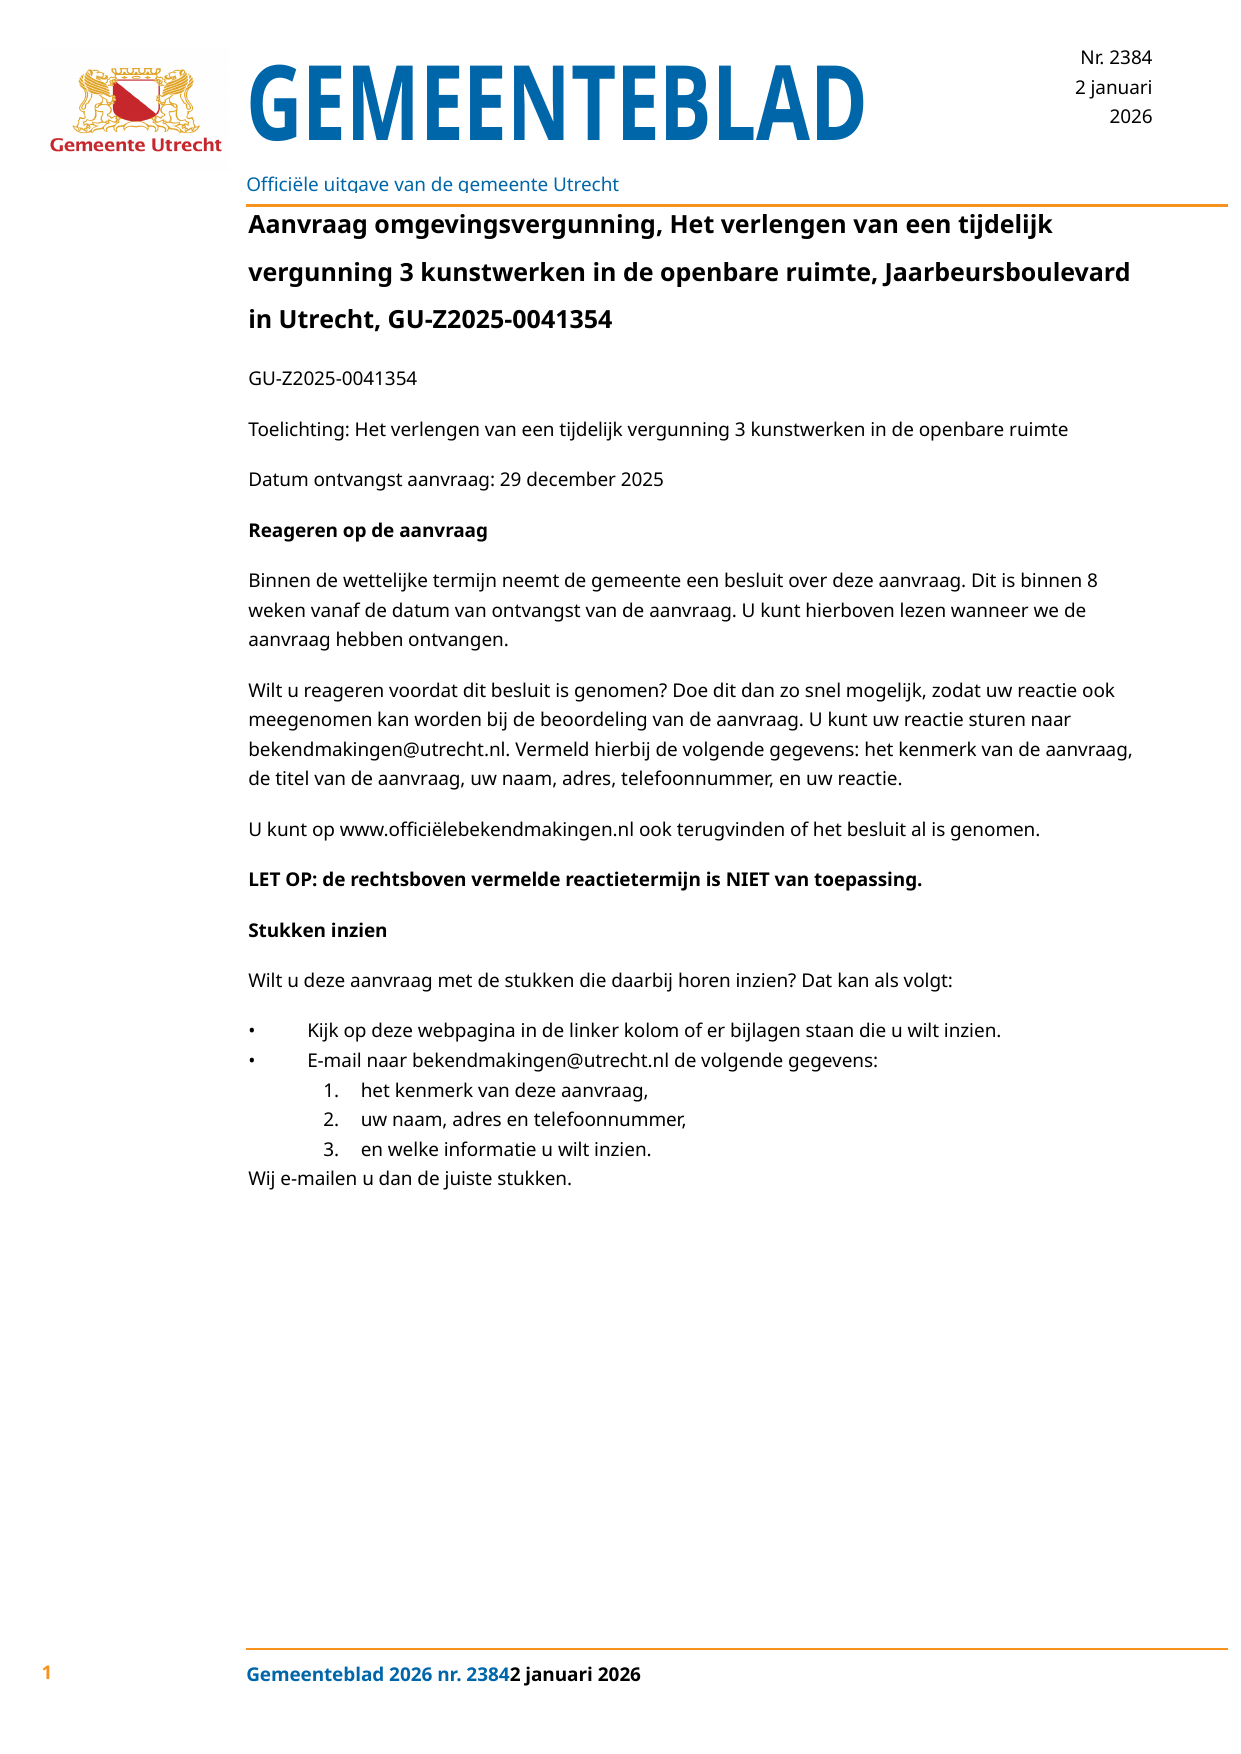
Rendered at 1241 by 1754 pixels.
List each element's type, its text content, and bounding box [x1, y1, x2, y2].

text Toelichting: Het verlengen van een tijdelijk vergunning 3 kunstwerken in de openbare ruimte [248, 416, 1152, 442]
text LET OP: de rechtsboven vermelde reactietermijn is NIET van toepassing. [248, 866, 1152, 892]
text Binnen de wettelijke termijn neemt de gemeente een besluit over deze aanvraag. Dit is binnen 8 weken vanaf de datum van ontvangst van de aanvraag. U kunt hierboven lezen wanneer we de aanvraag hebben ontvangen. [248, 567, 1152, 652]
text Wij e-mailen u dan de juiste stukken. [248, 1166, 1152, 1191]
text Wilt u deze aanvraag met de stukken die daarbij horen inzien? Dat kan als volgt: [248, 967, 1152, 993]
text Stukken inzien [248, 917, 1152, 942]
text Aanvraag omgevingsvergunning, Het verlengen van een tijdelijk vergunning 3 kunstwerken in de openbare ruimte, Jaarbeursboulevard in Utrecht, GU-Z2025-0041354 [248, 207, 1152, 336]
list uw naam, adres en telefoonnummer, [323, 1106, 1152, 1132]
list E-mail naar bekendmakingen@utrecht.nl de volgende gegevens: [248, 1047, 1152, 1073]
text Datum ontvangst aanvraag: 29 december 2025 [248, 466, 1152, 492]
list Kijk op deze webpagina in de linker kolom of er bijlagen staan die u wilt inzien. [248, 1018, 1152, 1043]
list en welke informatie u wilt inzien. [323, 1136, 1152, 1162]
text U kunt op www.officiëlebekendmakingen.nl ook terugvinden of het besluit al is genomen. [248, 816, 1152, 842]
text GU-Z2025-0041354 [248, 366, 1152, 391]
text Reageren op de aanvraag [248, 517, 1152, 542]
picture [41, 47, 231, 172]
text Wilt u reageren voordat dit besluit is genomen? Doe dit dan zo snel mogelijk, zodat uw reactie ook meegenomen kan worden bij de beoordeling van de aanvraag. U kunt uw reactie sturen naar bekendmakingen@utrecht.nl. Vermeld hierbij de volgende gegevens: het kenmerk van de aanvraag, de titel van de aanvraag, uw naam, adres, telefoonnummer, en uw reactie. [248, 677, 1152, 791]
list het kenmerk van deze aanvraag, [323, 1077, 1152, 1102]
